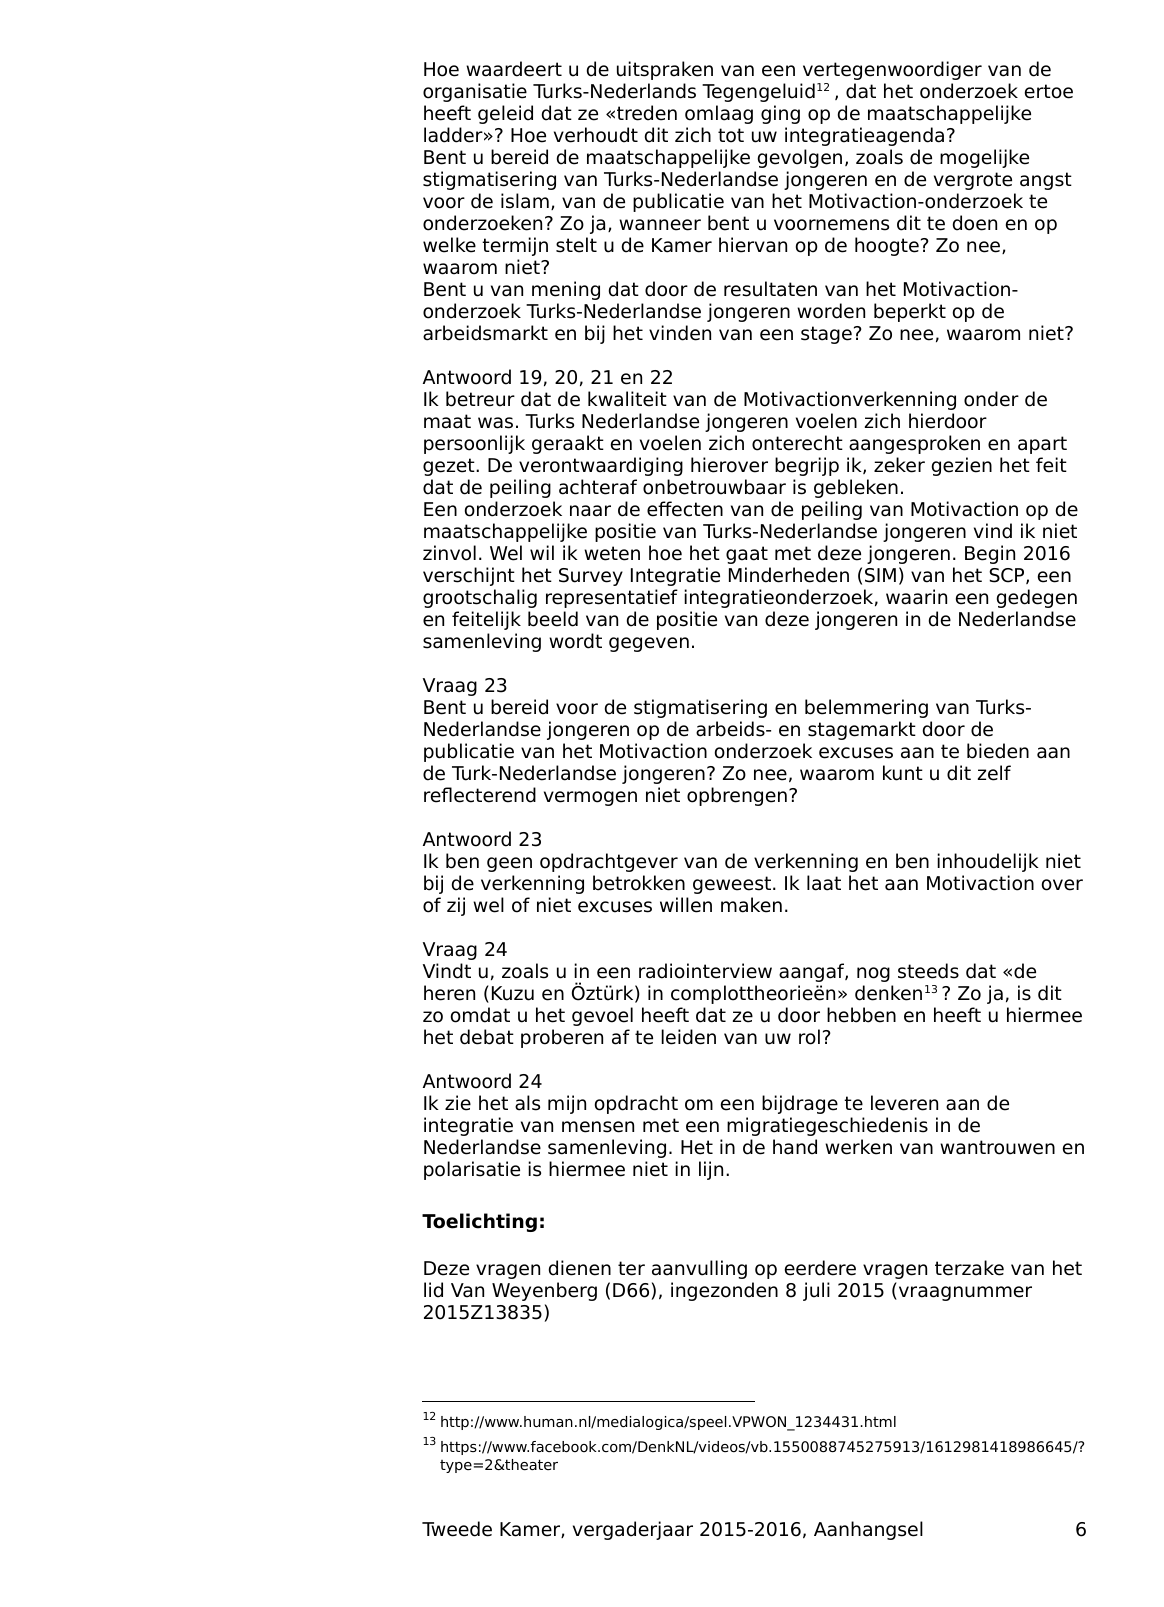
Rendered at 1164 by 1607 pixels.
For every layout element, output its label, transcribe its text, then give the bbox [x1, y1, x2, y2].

text https://www.facebook.com/DenkNL/videos/vb.1550088745275913/1612981418986645/?type=2&theater [422, 1435, 1087, 1474]
text Antwoord 24 [422, 1071, 1087, 1093]
text Hoe waardeert u de uitspraken van een vertegenwoordiger van de organisatie Turks-Nederlands Tegengeluid, dat het onderzoek ertoe heeft geleid dat ze «treden omlaag ging op de maatschappelijke ladder»? Hoe verhoudt dit zich tot uw integratieagenda? [422, 59, 1087, 147]
text Bent u van mening dat door de resultaten van het Motivaction-onderzoek Turks-Nederlandse jongeren worden beperkt op de arbeidsmarkt en bij het vinden van een stage? Zo nee, waarom niet? [422, 279, 1087, 345]
text Ik betreur dat de kwaliteit van de Motivactionverkenning onder de maat was. Turks Nederlandse jongeren voelen zich hierdoor persoonlijk geraakt en voelen zich onterecht aangesproken en apart gezet. De verontwaardiging hierover begrijp ik, zeker gezien het feit dat de peiling achteraf onbetrouwbaar is gebleken. [422, 389, 1087, 499]
text Vindt u, zoals u in een radiointerview aangaf, nog steeds dat «de heren (Kuzu en Öztürk) in complottheorieën» denken? Zo ja, is dit zo omdat u het gevoel heeft dat ze u door hebben en heeft u hiermee het debat proberen af te leiden van uw rol? [422, 961, 1087, 1049]
text Antwoord 19, 20, 21 en 22 [422, 367, 1087, 389]
text http://www.human.nl/medialogica/speel.VPWON_1234431.html [422, 1410, 1087, 1432]
text Vraag 24 [422, 939, 1087, 961]
subtitle Toelichting: [422, 1211, 1087, 1233]
text Bent u bereid de maatschappelijke gevolgen, zoals de mogelijke stigmatisering van Turks-Nederlandse jongeren en de vergrote angst voor de islam, van de publicatie van het Motivaction-onderzoek te onderzoeken? Zo ja, wanneer bent u voornemens dit te doen en op welke termijn stelt u de Kamer hiervan op de hoogte? Zo nee, waarom niet? [422, 147, 1087, 279]
text Een onderzoek naar de effecten van de peiling van Motivaction op de maatschappelijke positie van Turks-Nederlandse jongeren vind ik niet zinvol. Wel wil ik weten hoe het gaat met deze jongeren. Begin 2016 verschijnt het Survey Integratie Minderheden (SIM) van het SCP, een grootschalig representatief integratieonderzoek, waarin een gedegen en feitelijk beeld van de positie van deze jongeren in de Nederlandse samenleving wordt gegeven. [422, 499, 1087, 653]
text Antwoord 23 [422, 829, 1087, 851]
text Vraag 23 [422, 675, 1087, 697]
text Deze vragen dienen ter aanvulling op eerdere vragen terzake van het lid Van Weyenberg (D66), ingezonden 8 juli 2015 (vraagnummer 2015Z13835) [422, 1258, 1087, 1324]
text Ik ben geen opdrachtgever van de verkenning en ben inhoudelijk niet bij de verkenning betrokken geweest. Ik laat het aan Motivaction over of zij wel of niet excuses willen maken. [422, 851, 1087, 917]
text Ik zie het als mijn opdracht om een bijdrage te leveren aan de integratie van mensen met een migratiegeschiedenis in de Nederlandse samenleving. Het in de hand werken van wantrouwen en polarisatie is hiermee niet in lijn. [422, 1093, 1087, 1181]
text Bent u bereid voor de stigmatisering en belemmering van Turks-Nederlandse jongeren op de arbeids- en stagemarkt door de publicatie van het Motivaction onderzoek excuses aan te bieden aan de Turk-Nederlandse jongeren? Zo nee, waarom kunt u dit zelf reflecterend vermogen niet opbrengen? [422, 697, 1087, 807]
